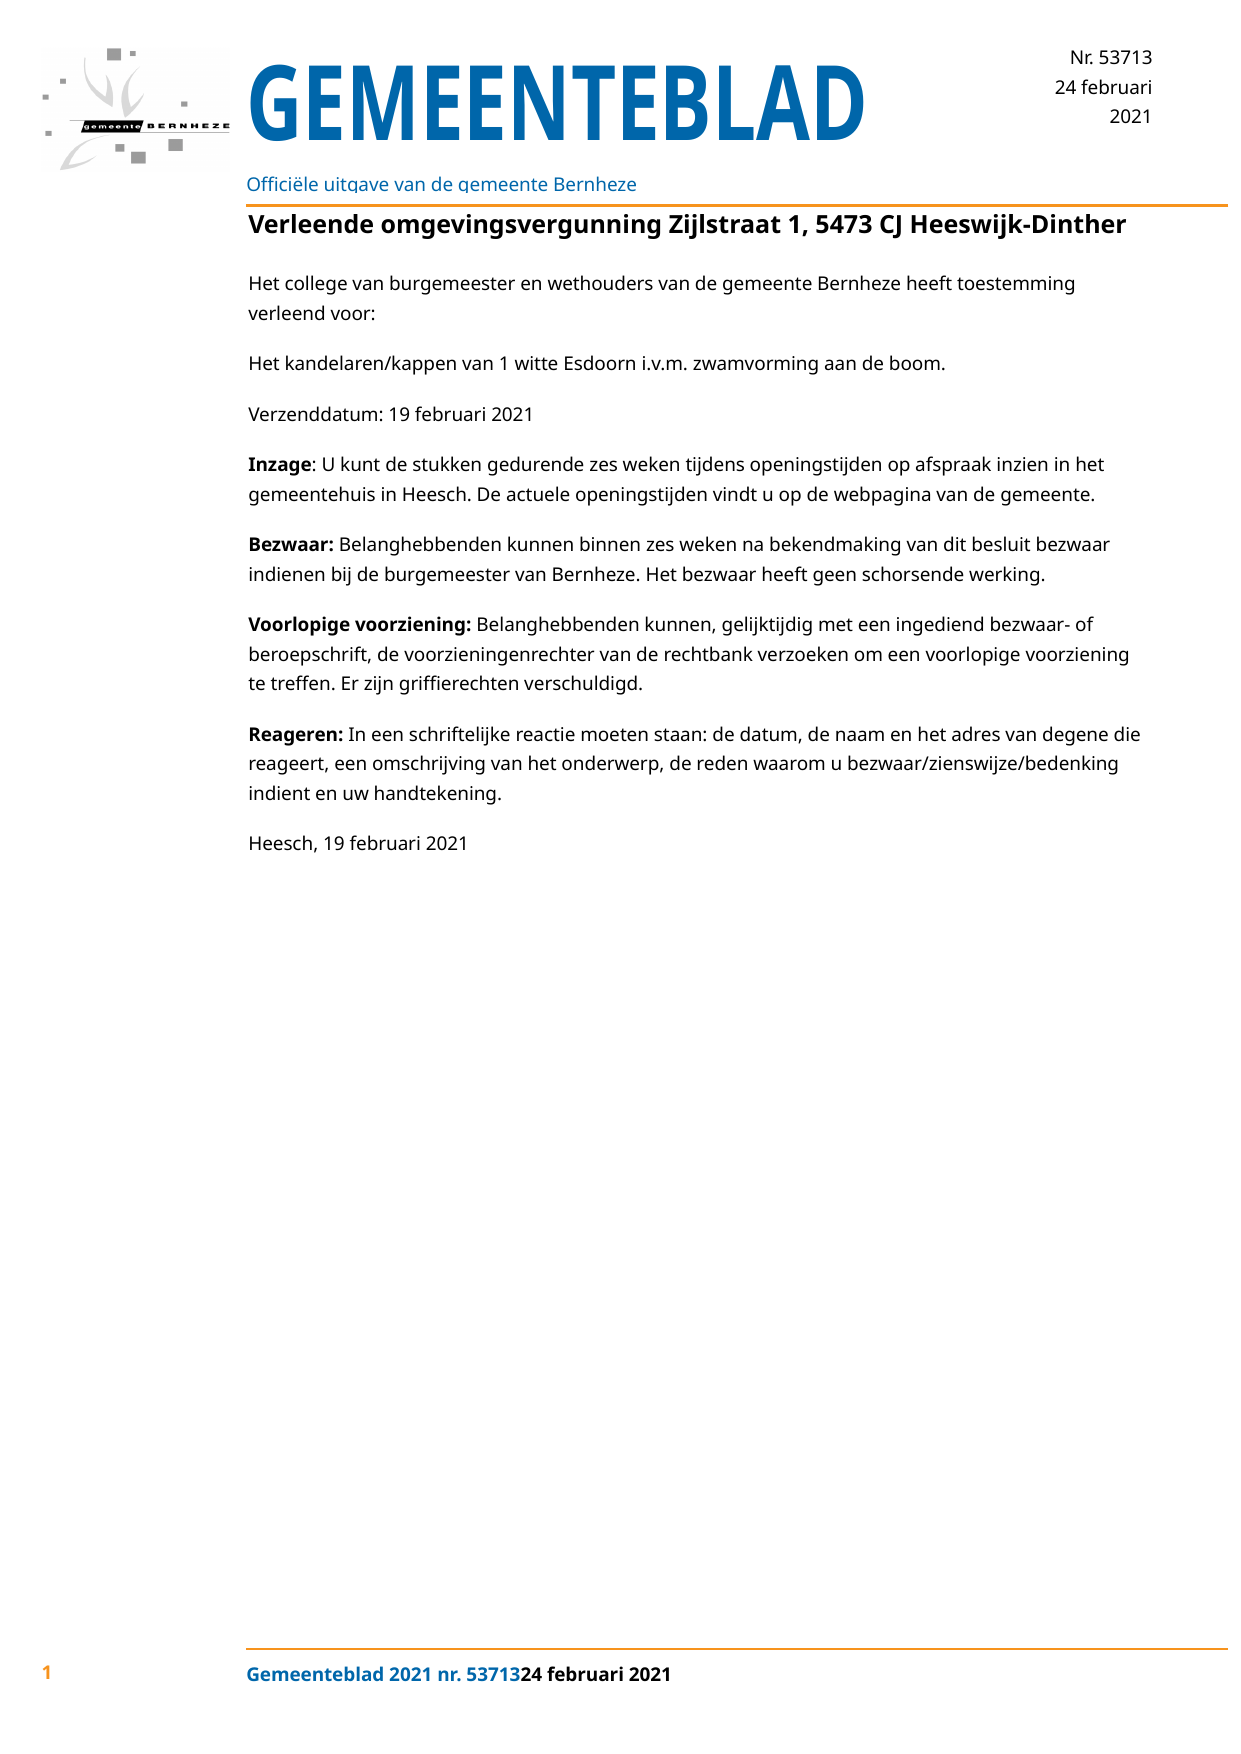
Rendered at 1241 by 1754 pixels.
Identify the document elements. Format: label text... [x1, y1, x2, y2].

picture [41, 47, 231, 172]
text Verleende omgevingsvergunning Zijlstraat 1, 5473 CJ Heeswijk-Dinther [248, 207, 1152, 241]
text Reageren: In een schriftelijke reactie moeten staan: de datum, de naam en het adres van degene die reageert, een omschrijving van het onderwerp, de reden waarom u bezwaar/zienswijze/bedenking indient en uw handtekening. [248, 721, 1152, 806]
text Heesch, 19 februari 2021 [248, 830, 1152, 856]
text Voorlopige voorziening: Belanghebbenden kunnen, gelijktijdig met een ingediend bezwaar- of beroepschrift, de voorzieningenrechter van de rechtbank verzoeken om een voorlopige voorziening te treffen. Er zijn griffierechten verschuldigd. [248, 611, 1152, 696]
text Het college van burgemeester en wethouders van de gemeente Bernheze heeft toestemming verleend voor: [248, 270, 1152, 326]
text Bezwaar: Belanghebbenden kunnen binnen zes weken na bekendmaking van dit besluit bezwaar indienen bij de burgemeester van Bernheze. Het bezwaar heeft geen schorsende werking. [248, 531, 1152, 586]
text Inzage: U kunt de stukken gedurende zes weken tijdens openingstijden op afspraak inzien in het gemeentehuis in Heesch. De actuele openingstijden vindt u op de webpagina van de gemeente. [248, 451, 1152, 506]
text Het kandelaren/kappen van 1 witte Esdoorn i.v.m. zwamvorming aan de boom. [248, 350, 1152, 376]
text Verzenddatum: 19 februari 2021 [248, 401, 1152, 426]
